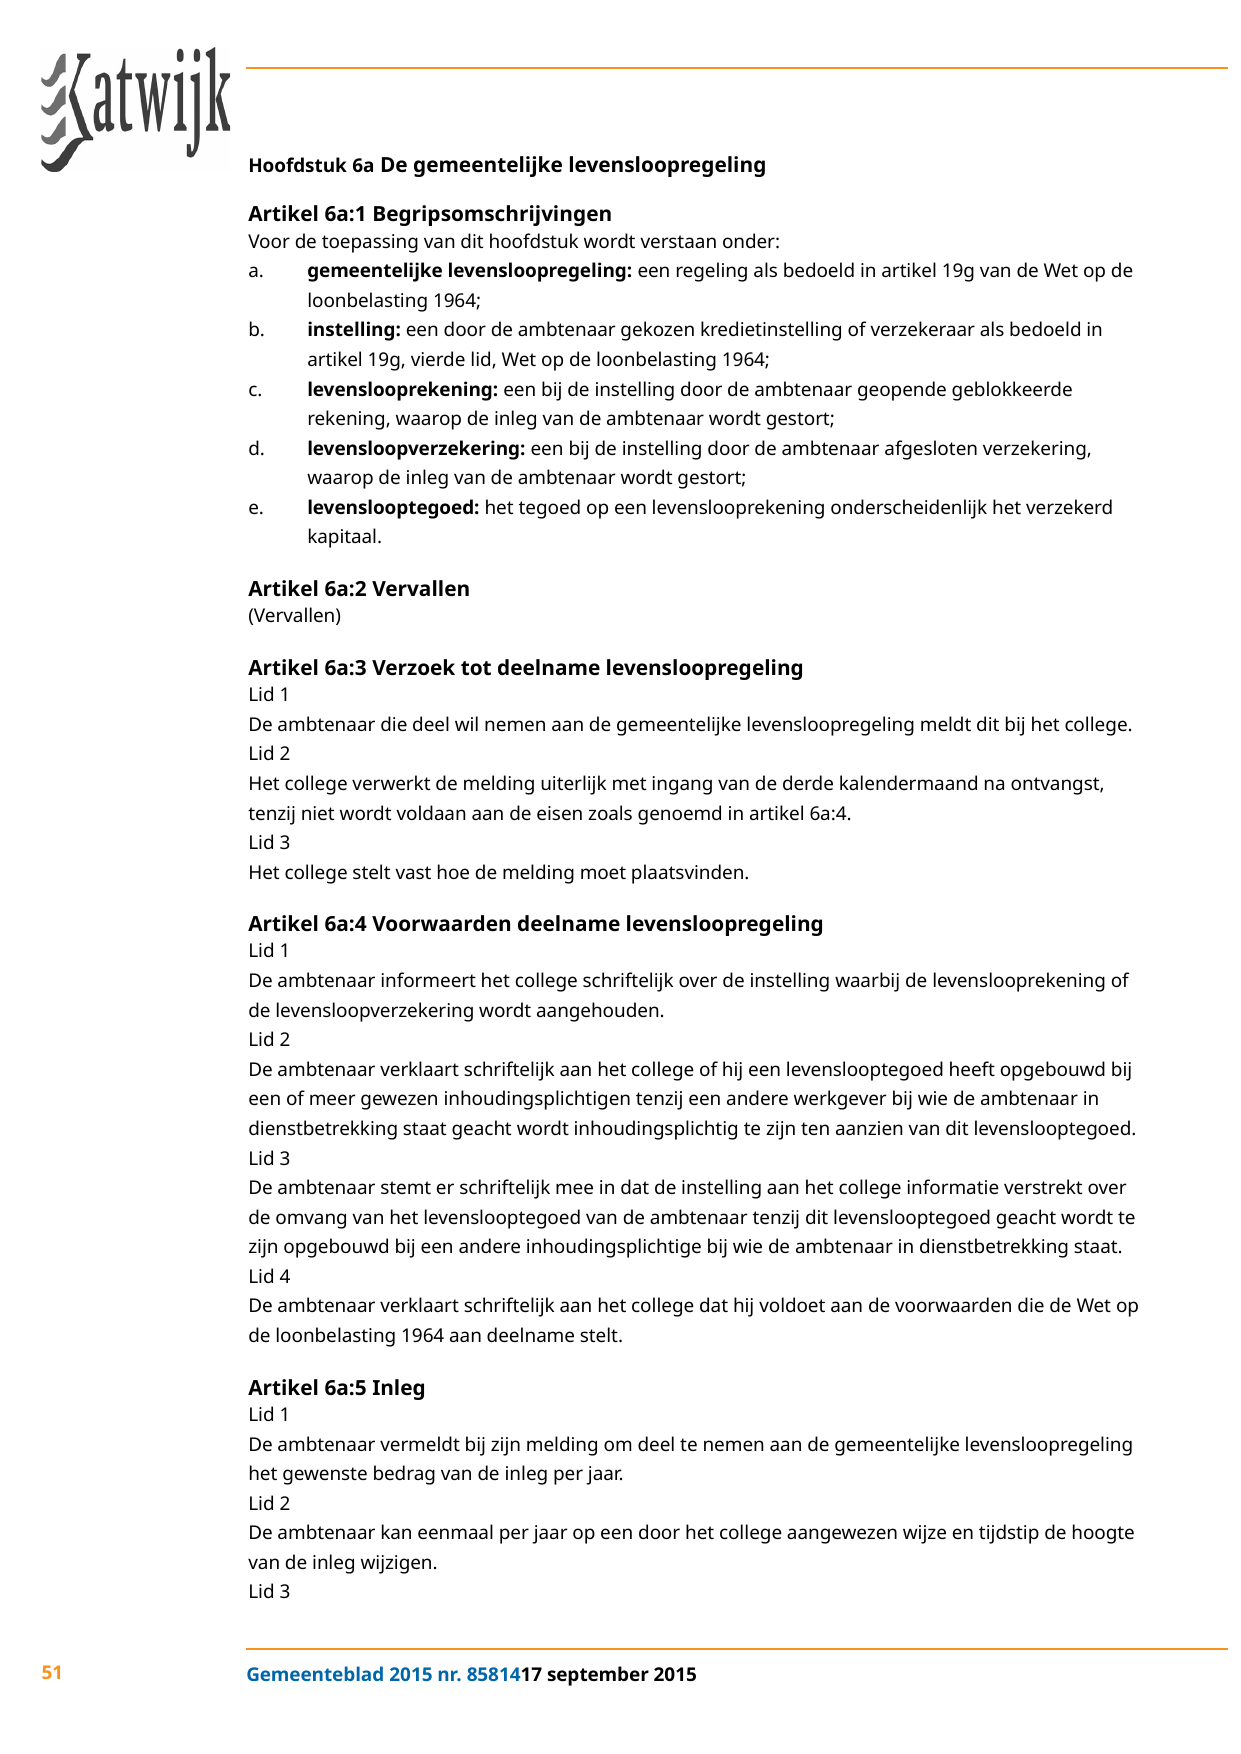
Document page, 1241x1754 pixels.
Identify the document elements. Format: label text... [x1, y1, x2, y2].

text Artikel 6a:3 Verzoek tot deelname levensloopregeling [248, 653, 1152, 681]
picture [41, 47, 231, 172]
text De ambtenaar vermeldt bij zijn melding om deel te nemen aan de gemeentelijke levensloopregeling het gewenste bedrag van de inleg per jaar. [248, 1431, 1152, 1486]
text Lid 3 [248, 1145, 1152, 1171]
text Voor de toepassing van dit hoofdstuk wordt verstaan onder: [248, 228, 1152, 253]
text Lid 4 [248, 1263, 1152, 1289]
text Hoofdstuk 6a De gemeentelijke levensloopregeling [248, 150, 1152, 178]
text Lid 2 [248, 1026, 1152, 1052]
list levensloopverzekering: een bij de instelling door de ambtenaar afgesloten verzekering, waarop de inleg van de ambtenaar wordt gestort; [248, 435, 1152, 490]
text Lid 2 [248, 741, 1152, 766]
text Lid 1 [248, 938, 1152, 963]
text Artikel 6a:2 Vervallen [248, 574, 1152, 602]
list gemeentelijke levensloopregeling: een regeling als bedoeld in artikel 19g van de Wet op de loonbelasting 1964; [248, 257, 1152, 313]
text Artikel 6a:5 Inleg [248, 1373, 1152, 1401]
list levenslooptegoed: het tegoed op een levenslooprekening onderscheidenlijk het verzekerd kapitaal. [248, 494, 1152, 549]
text Het college stelt vast hoe de melding moet plaatsvinden. [248, 859, 1152, 884]
text Het college verwerkt de melding uiterlijk met ingang van de derde kalendermaand na ontvangst, tenzij niet wordt voldaan aan de eisen zoals genoemd in artikel 6a:4. [248, 770, 1152, 825]
text De ambtenaar kan eenmaal per jaar op een door het college aangewezen wijze en tijdstip de hoogte van de inleg wijzigen. [248, 1519, 1152, 1575]
text De ambtenaar die deel wil nemen aan de gemeentelijke levensloopregeling meldt dit bij het college. [248, 711, 1152, 737]
text De ambtenaar stemt er schriftelijk mee in dat de instelling aan het college informatie verstrekt over de omvang van het levenslooptegoed van de ambtenaar tenzij dit levenslooptegoed geacht wordt te zijn opgebouwd bij een andere inhoudingsplichtige bij wie de ambtenaar in dienstbetrekking staat. [248, 1174, 1152, 1259]
text Lid 2 [248, 1490, 1152, 1516]
text De ambtenaar verklaart schriftelijk aan het college dat hij voldoet aan de voorwaarden die de Wet op de loonbelasting 1964 aan deelname stelt. [248, 1293, 1152, 1348]
list instelling: een door de ambtenaar gekozen kredietinstelling of verzekeraar als bedoeld in artikel 19g, vierde lid, Wet op de loonbelasting 1964; [248, 317, 1152, 372]
text Artikel 6a:1 Begripsomschrijvingen [248, 199, 1152, 228]
text De ambtenaar informeert het college schriftelijk over de instelling waarbij de levenslooprekening of de levensloopverzekering wordt aangehouden. [248, 967, 1152, 1023]
text Lid 3 [248, 1579, 1152, 1604]
text Lid 1 [248, 681, 1152, 707]
text Artikel 6a:4 Voorwaarden deelname levensloopregeling [248, 909, 1152, 938]
list levenslooprekening: een bij de instelling door de ambtenaar geopende geblokkeerde rekening, waarop de inleg van de ambtenaar wordt gestort; [248, 376, 1152, 431]
text Lid 1 [248, 1401, 1152, 1427]
text De ambtenaar verklaart schriftelijk aan het college of hij een levenslooptegoed heeft opgebouwd bij een of meer gewezen inhoudingsplichtigen tenzij een andere werkgever bij wie de ambtenaar in dienstbetrekking staat geacht wordt inhoudingsplichtig te zijn ten aanzien van dit levenslooptegoed. [248, 1056, 1152, 1141]
text Lid 3 [248, 829, 1152, 855]
text (Vervallen) [248, 602, 1152, 628]
